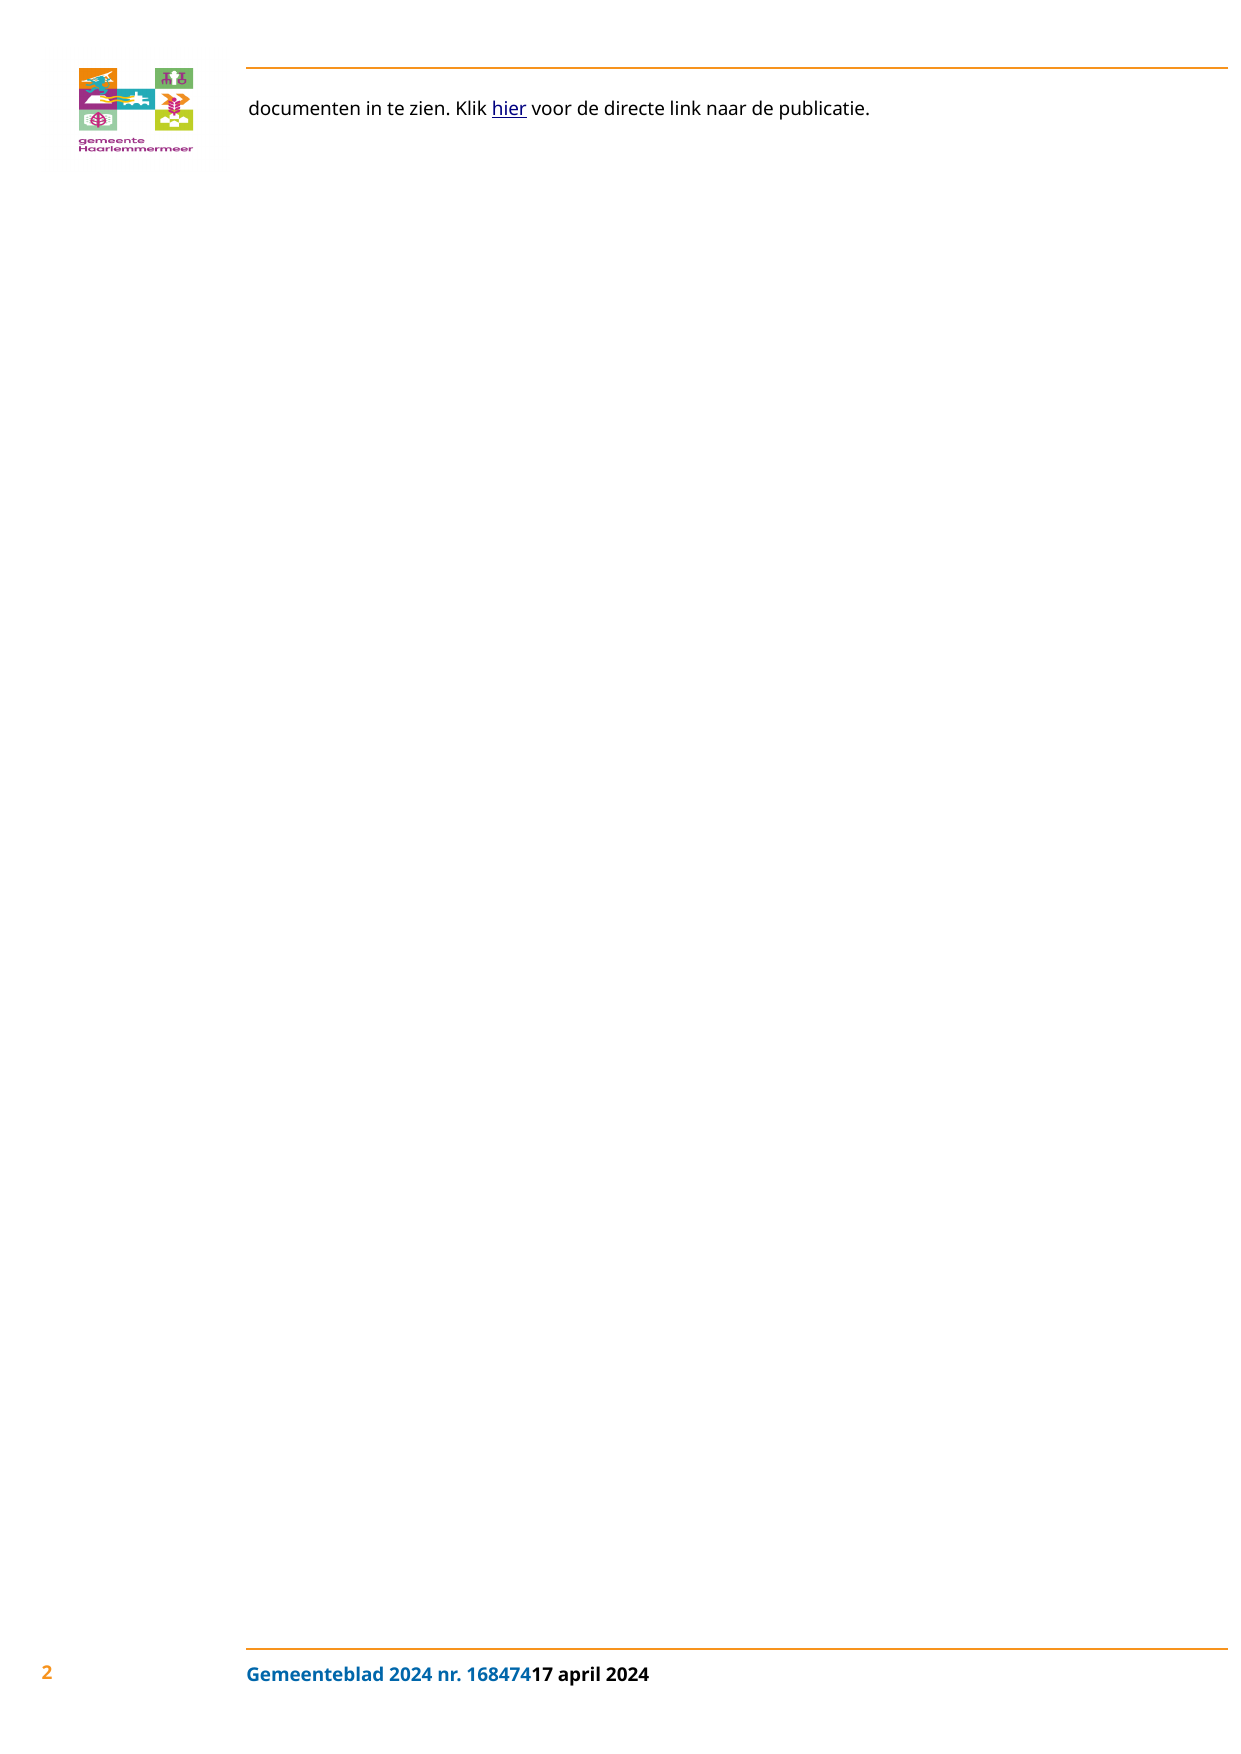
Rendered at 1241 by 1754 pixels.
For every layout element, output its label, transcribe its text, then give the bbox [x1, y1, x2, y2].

text documenten in te zien. Klik hier voor de directe link naar de publicatie. [248, 95, 1152, 121]
picture [41, 47, 231, 172]
